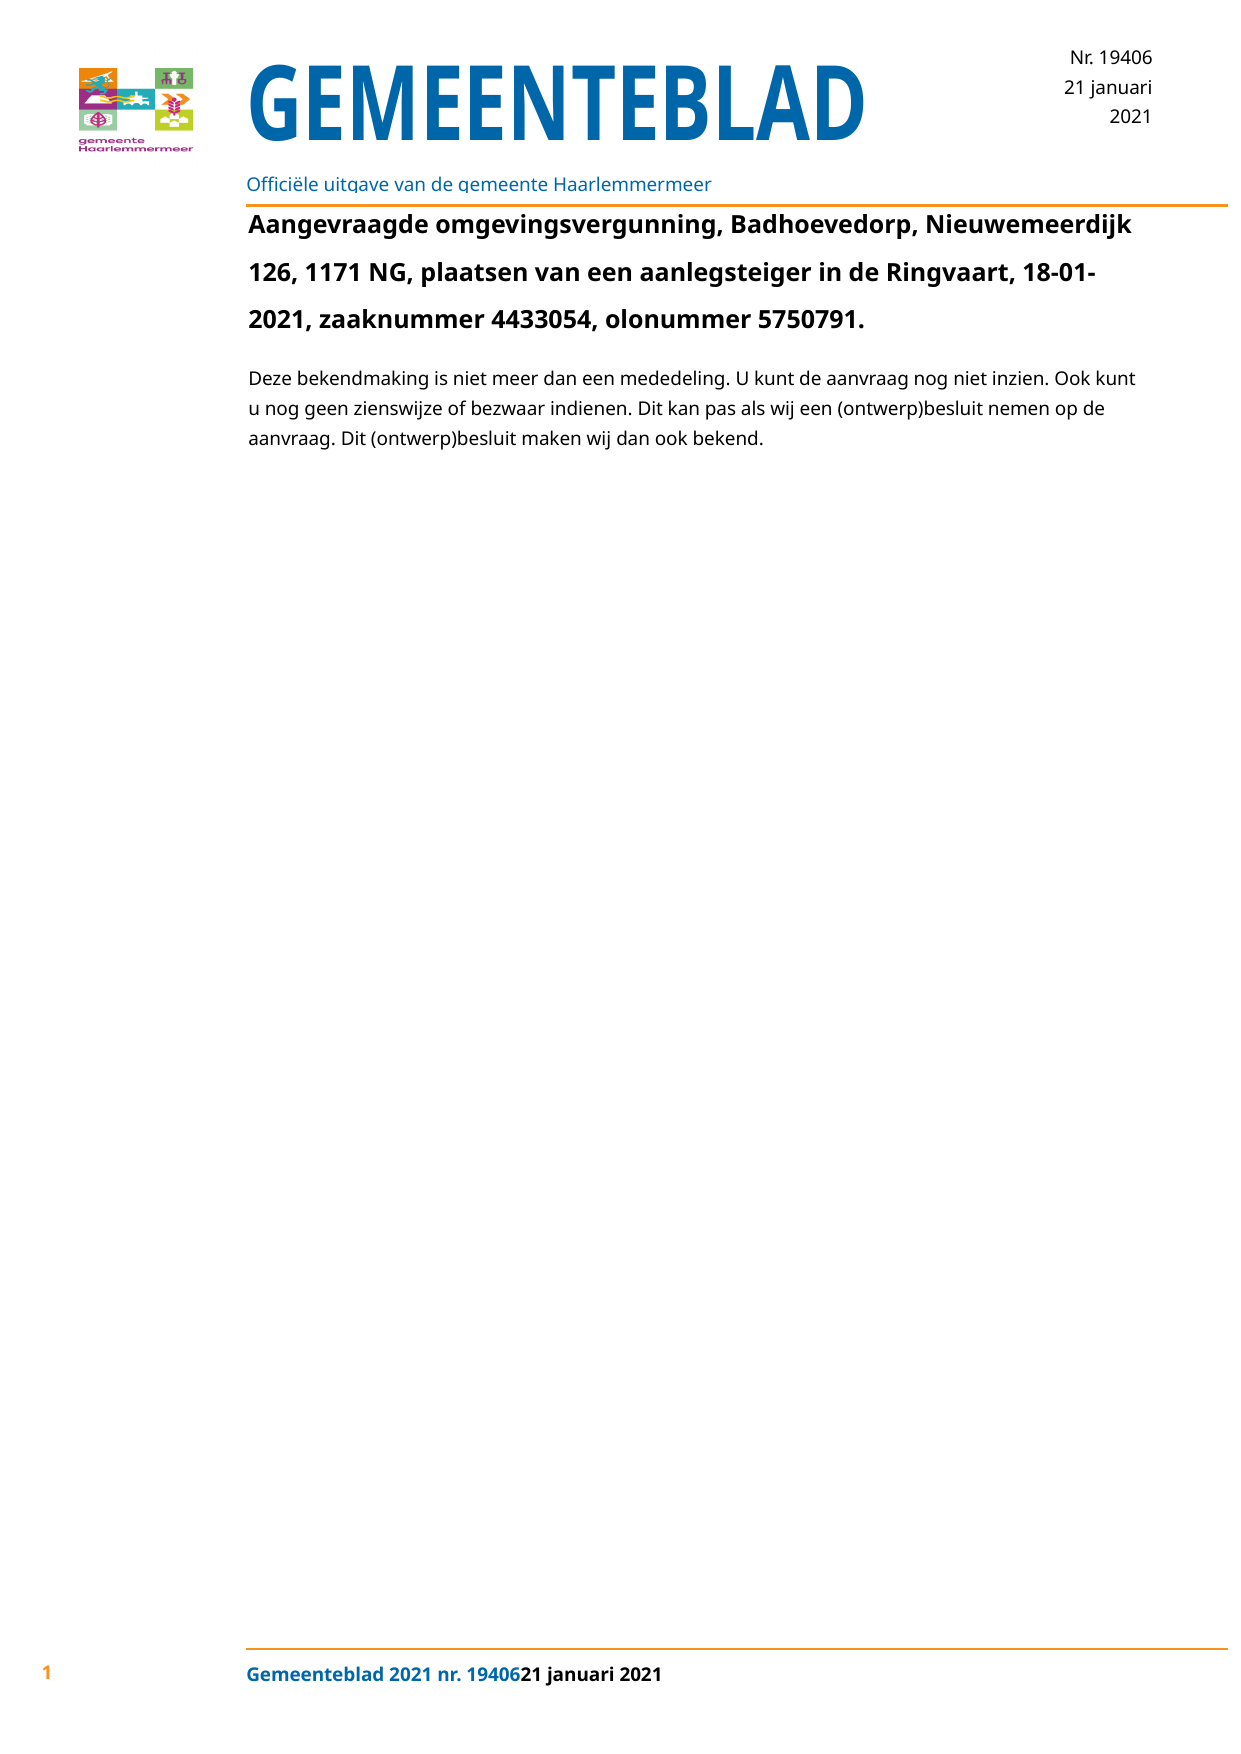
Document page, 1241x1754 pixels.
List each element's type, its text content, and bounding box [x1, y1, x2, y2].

text Deze bekendmaking is niet meer dan een mededeling. U kunt de aanvraag nog niet inzien. Ook kunt u nog geen zienswijze of bezwaar indienen. Dit kan pas als wij een (ontwerp)besluit nemen op de aanvraag. Dit (ontwerp)besluit maken wij dan ook bekend. [248, 366, 1152, 450]
picture [41, 47, 231, 172]
text Aangevraagde omgevingsvergunning, Badhoevedorp, Nieuwemeerdijk 126, 1171 NG, plaatsen van een aanlegsteiger in de Ringvaart, 18-01-2021, zaaknummer 4433054, olonummer 5750791. [248, 207, 1152, 336]
